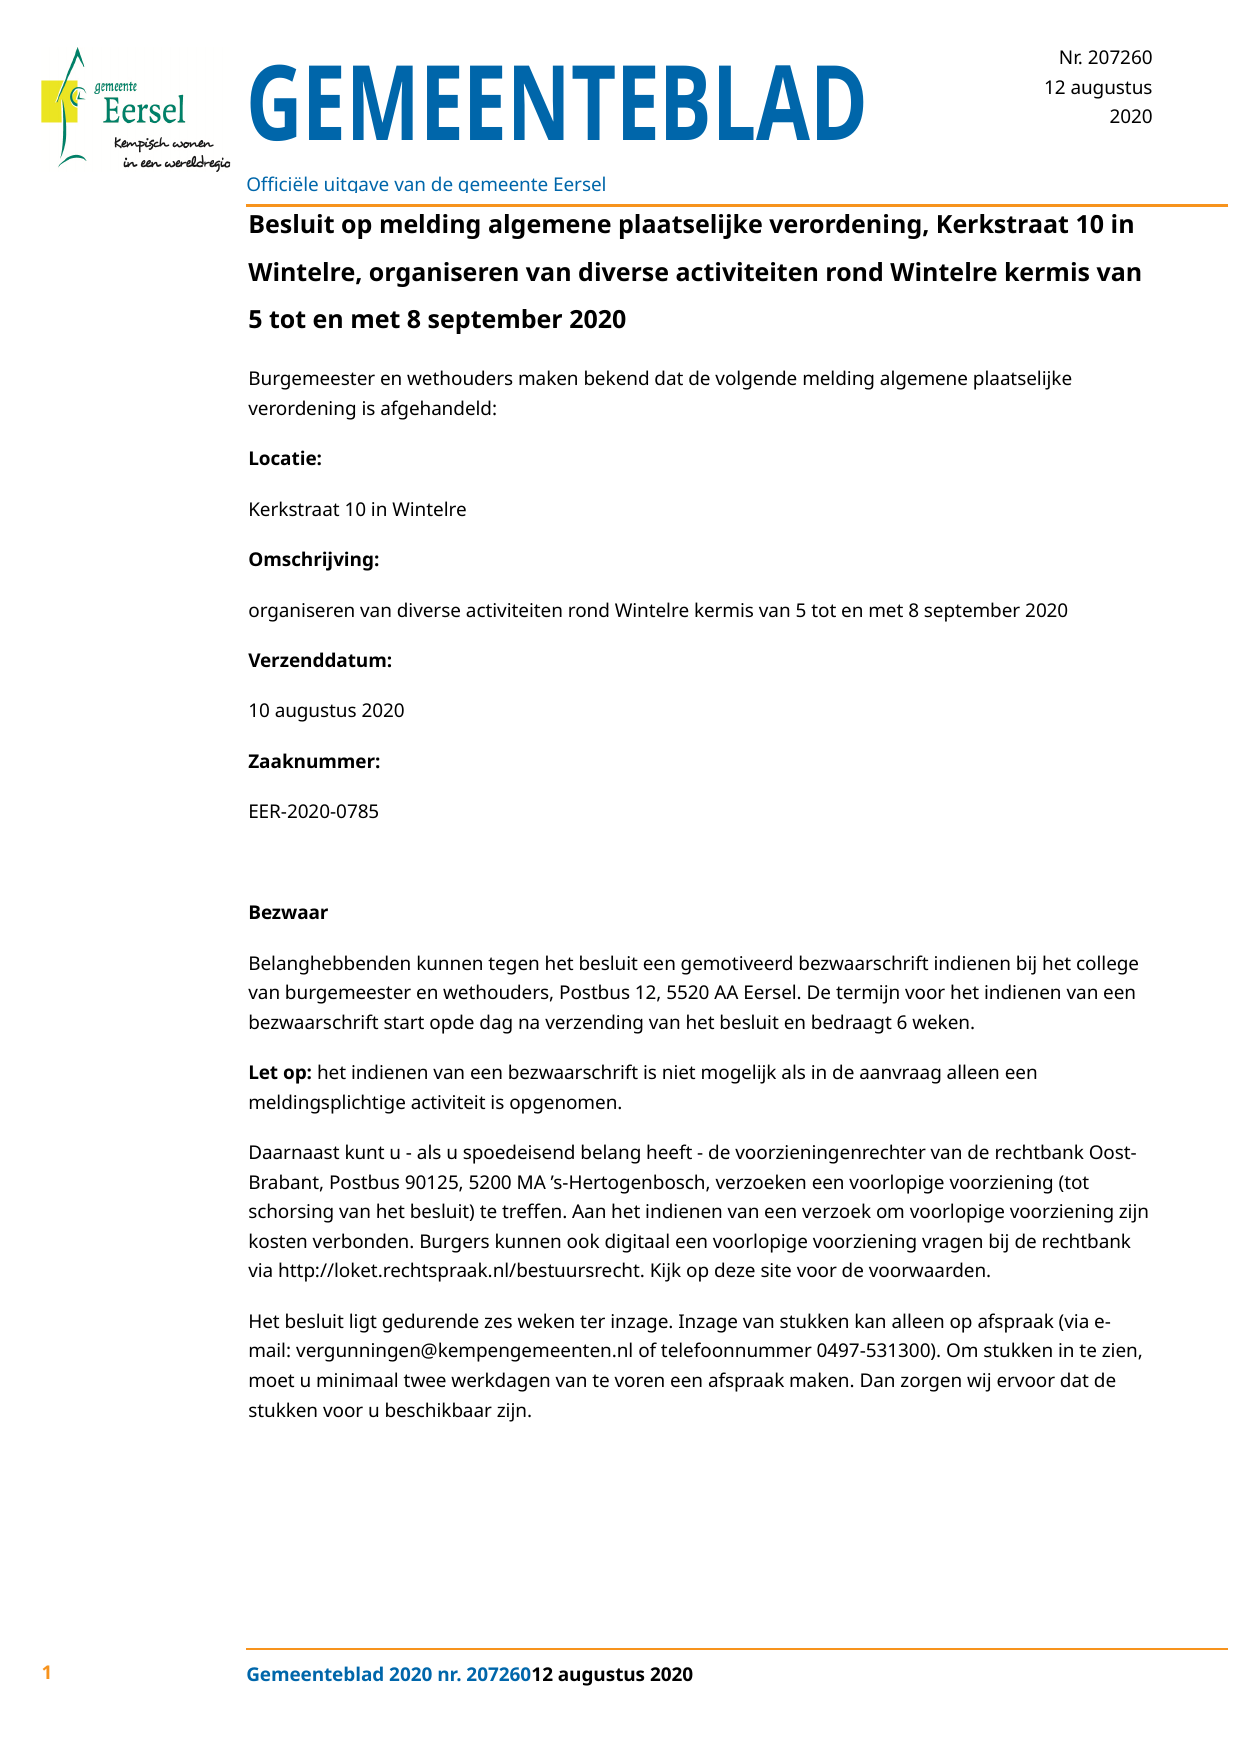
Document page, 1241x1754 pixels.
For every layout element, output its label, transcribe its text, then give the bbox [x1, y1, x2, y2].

text Omschrijving: [248, 546, 1152, 572]
text Besluit op melding algemene plaatselijke verordening, Kerkstraat 10 in Wintelre, organiseren van diverse activiteiten rond Wintelre kermis van 5 tot en met 8 september 2020 [248, 207, 1152, 336]
text Zaaknummer: [248, 748, 1152, 774]
text organiseren van diverse activiteiten rond Wintelre kermis van 5 tot en met 8 september 2020 [248, 597, 1152, 622]
text 10 augustus 2020 [248, 698, 1152, 723]
picture [41, 47, 231, 172]
text Burgemeester en wethouders maken bekend dat de volgende melding algemene plaatselijke verordening is afgehandeld: [248, 366, 1152, 421]
text Let op: het indienen van een bezwaarschrift is niet mogelijk als in de aanvraag alleen een meldingsplichtige activiteit is opgenomen. [248, 1059, 1152, 1114]
text Het besluit ligt gedurende zes weken ter inzage. Inzage van stukken kan alleen op afspraak (via e-mail: vergunningen@kempengemeenten.nl of telefoonnummer 0497-531300). Om stukken in te zien, moet u minimaal twee werkdagen van te voren een afspraak maken. Dan zorgen wij ervoor dat de stukken voor u beschikbaar zijn. [248, 1308, 1152, 1422]
text Daarnaast kunt u - als u spoedeisend belang heeft - de voorzieningenrechter van de rechtbank Oost-Brabant, Postbus 90125, 5200 MA ’s-Hertogenbosch, verzoeken een voorlopige voorziening (tot schorsing van het besluit) te treffen. Aan het indienen van een verzoek om voorlopige voorziening zijn kosten verbonden. Burgers kunnen ook digitaal een voorlopige voorziening vragen bij de rechtbank via http://loket.rechtspraak.nl/bestuursrecht. Kijk op deze site voor de voorwaarden. [248, 1139, 1152, 1283]
text Locatie: [248, 446, 1152, 471]
text Belanghebbenden kunnen tegen het besluit een gemotiveerd bezwaarschrift indienen bij het college van burgemeester en wethouders, Postbus 12, 5520 AA Eersel. De termijn voor het indienen van een bezwaarschrift start opde dag na verzending van het besluit en bedraagt 6 weken. [248, 950, 1152, 1034]
text Bezwaar [248, 899, 1152, 925]
text Kerkstraat 10 in Wintelre [248, 496, 1152, 522]
text EER-2020-0785 [248, 798, 1152, 824]
text Verzenddatum: [248, 647, 1152, 673]
